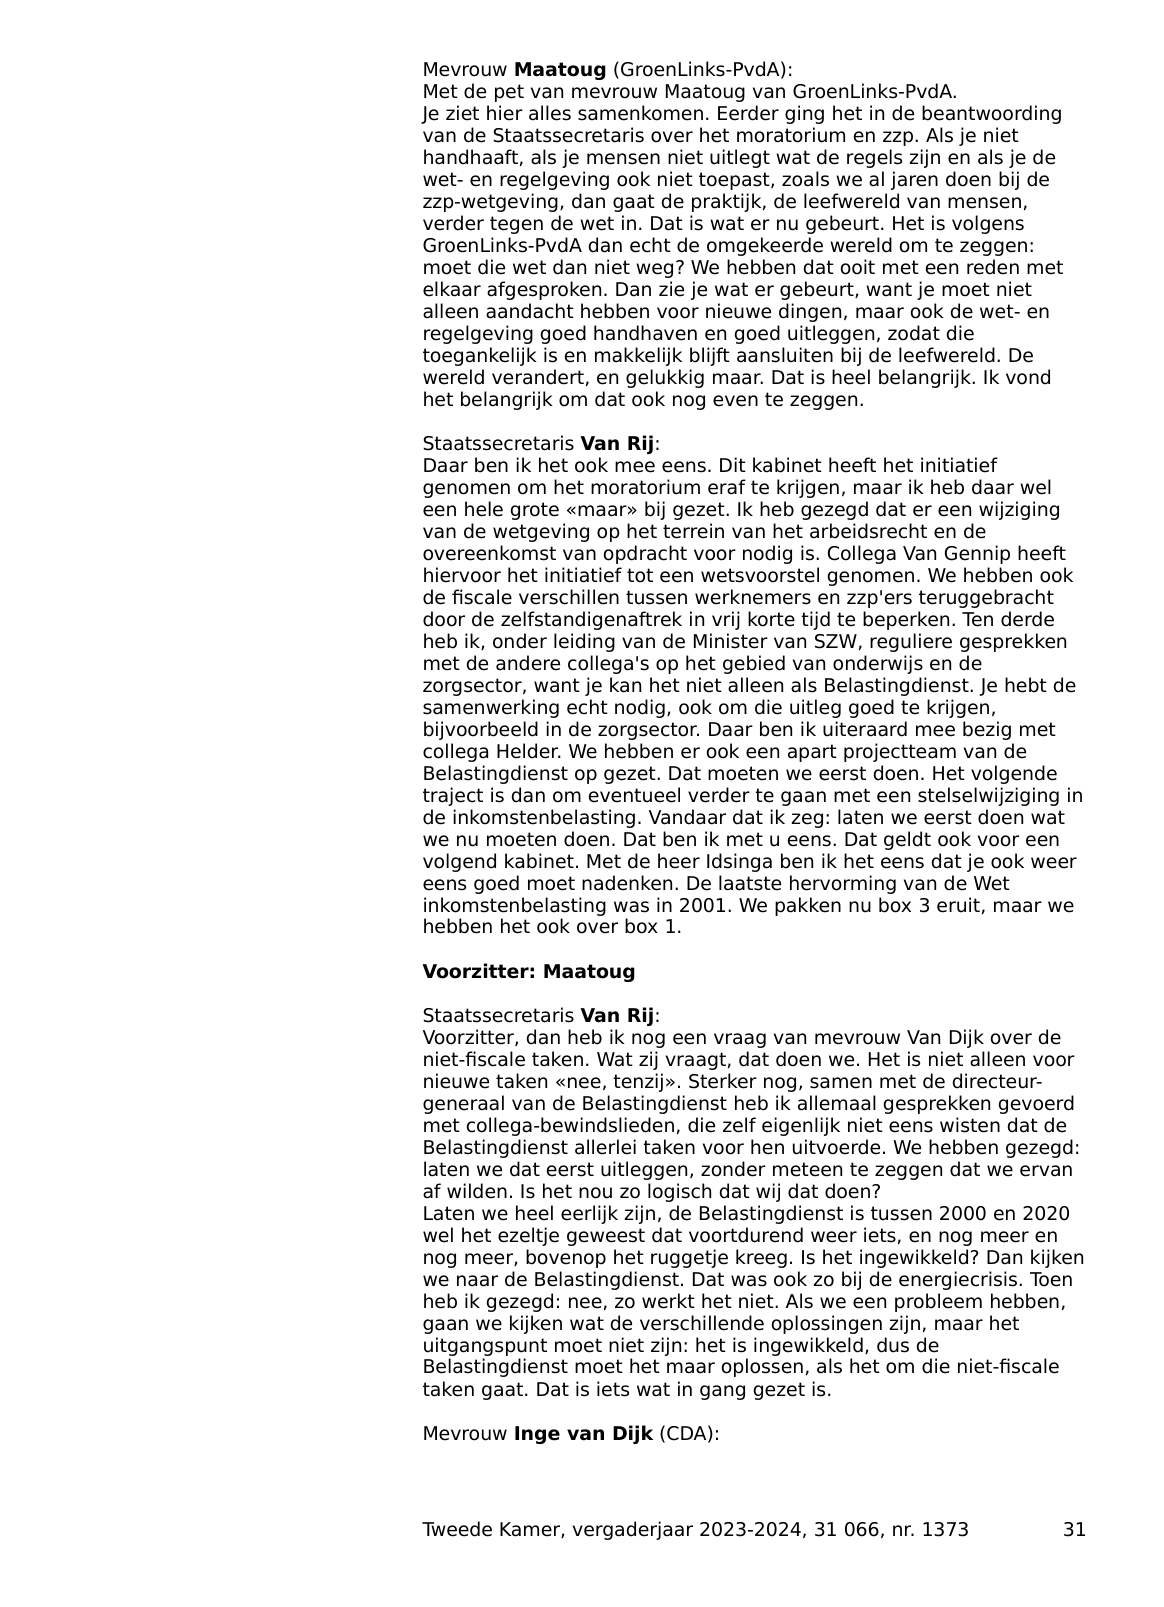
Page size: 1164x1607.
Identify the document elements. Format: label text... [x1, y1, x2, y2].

subtitle Voorzitter: Maatoug [422, 961, 1087, 983]
text Mevrouw Maatoug (GroenLinks-PvdA): [422, 59, 1087, 81]
text Je ziet hier alles samenkomen. Eerder ging het in de beantwoording van de Staatssecretaris over het moratorium en zzp. Als je niet handhaaft, als je mensen niet uitlegt wat de regels zijn en als je de wet- en regelgeving ook niet toepast, zoals we al jaren doen bij de zzp-wetgeving, dan gaat de praktijk, de leefwereld van mensen, verder tegen de wet in. Dat is wat er nu gebeurt. Het is volgens GroenLinks-PvdA dan echt de omgekeerde wereld om te zeggen: moet die wet dan niet weg? We hebben dat ooit met een reden met elkaar afgesproken. Dan zie je wat er gebeurt, want je moet niet alleen aandacht hebben voor nieuwe dingen, maar ook de wet- en regelgeving goed handhaven en goed uitleggen, zodat die toegankelijk is en makkelijk blijft aansluiten bij de leefwereld. De wereld verandert, en gelukkig maar. Dat is heel belangrijk. Ik vond het belangrijk om dat ook nog even te zeggen. [422, 103, 1087, 411]
text Staatssecretaris Van Rij: [422, 1005, 1087, 1027]
text Laten we heel eerlijk zijn, de Belastingdienst is tussen 2000 en 2020 wel het ezeltje geweest dat voortdurend weer iets, en nog meer en nog meer, bovenop het ruggetje kreeg. Is het ingewikkeld? Dan kijken we naar de Belastingdienst. Dat was ook zo bij de energiecrisis. Toen heb ik gezegd: nee, zo werkt het niet. Als we een probleem hebben, gaan we kijken wat de verschillende oplossingen zijn, maar het uitgangspunt moet niet zijn: het is ingewikkeld, dus de Belastingdienst moet het maar oplossen, als het om die niet-fiscale taken gaat. Dat is iets wat in gang gezet is. [422, 1203, 1087, 1400]
text Staatssecretaris Van Rij: [422, 433, 1087, 455]
text Voorzitter, dan heb ik nog een vraag van mevrouw Van Dijk over de niet-fiscale taken. Wat zij vraagt, dat doen we. Het is niet alleen voor nieuwe taken «nee, tenzij». Sterker nog, samen met de directeur-generaal van de Belastingdienst heb ik allemaal gesprekken gevoerd met collega-bewindslieden, die zelf eigenlijk niet eens wisten dat de Belastingdienst allerlei taken voor hen uitvoerde. We hebben gezegd: laten we dat eerst uitleggen, zonder meteen te zeggen dat we ervan af wilden. Is het nou zo logisch dat wij dat doen? [422, 1027, 1087, 1203]
text Daar ben ik het ook mee eens. Dit kabinet heeft het initiatief genomen om het moratorium eraf te krijgen, maar ik heb daar wel een hele grote «maar» bij gezet. Ik heb gezegd dat er een wijziging van de wetgeving op het terrein van het arbeidsrecht en de overeenkomst van opdracht voor nodig is. Collega Van Gennip heeft hiervoor het initiatief tot een wetsvoorstel genomen. We hebben ook de fiscale verschillen tussen werknemers en zzp'ers teruggebracht door de zelfstandigenaftrek in vrij korte tijd te beperken. Ten derde heb ik, onder leiding van de Minister van SZW, reguliere gesprekken met de andere collega's op het gebied van onderwijs en de zorgsector, want je kan het niet alleen als Belastingdienst. Je hebt de samenwerking echt nodig, ook om die uitleg goed te krijgen, bijvoorbeeld in de zorgsector. Daar ben ik uiteraard mee bezig met collega Helder. We hebben er ook een apart projectteam van de Belastingdienst op gezet. Dat moeten we eerst doen. Het volgende traject is dan om eventueel verder te gaan met een stelselwijziging in de inkomstenbelasting. Vandaar dat ik zeg: laten we eerst doen wat we nu moeten doen. Dat ben ik met u eens. Dat geldt ook voor een volgend kabinet. Met de heer Idsinga ben ik het eens dat je ook weer eens goed moet nadenken. De laatste hervorming van de Wet inkomstenbelasting was in 2001. We pakken nu box 3 eruit, maar we hebben het ook over box 1. [422, 455, 1087, 938]
text Mevrouw Inge van Dijk (CDA): [422, 1423, 1087, 1444]
text Met de pet van mevrouw Maatoug van GroenLinks-PvdA. [422, 81, 1087, 103]
